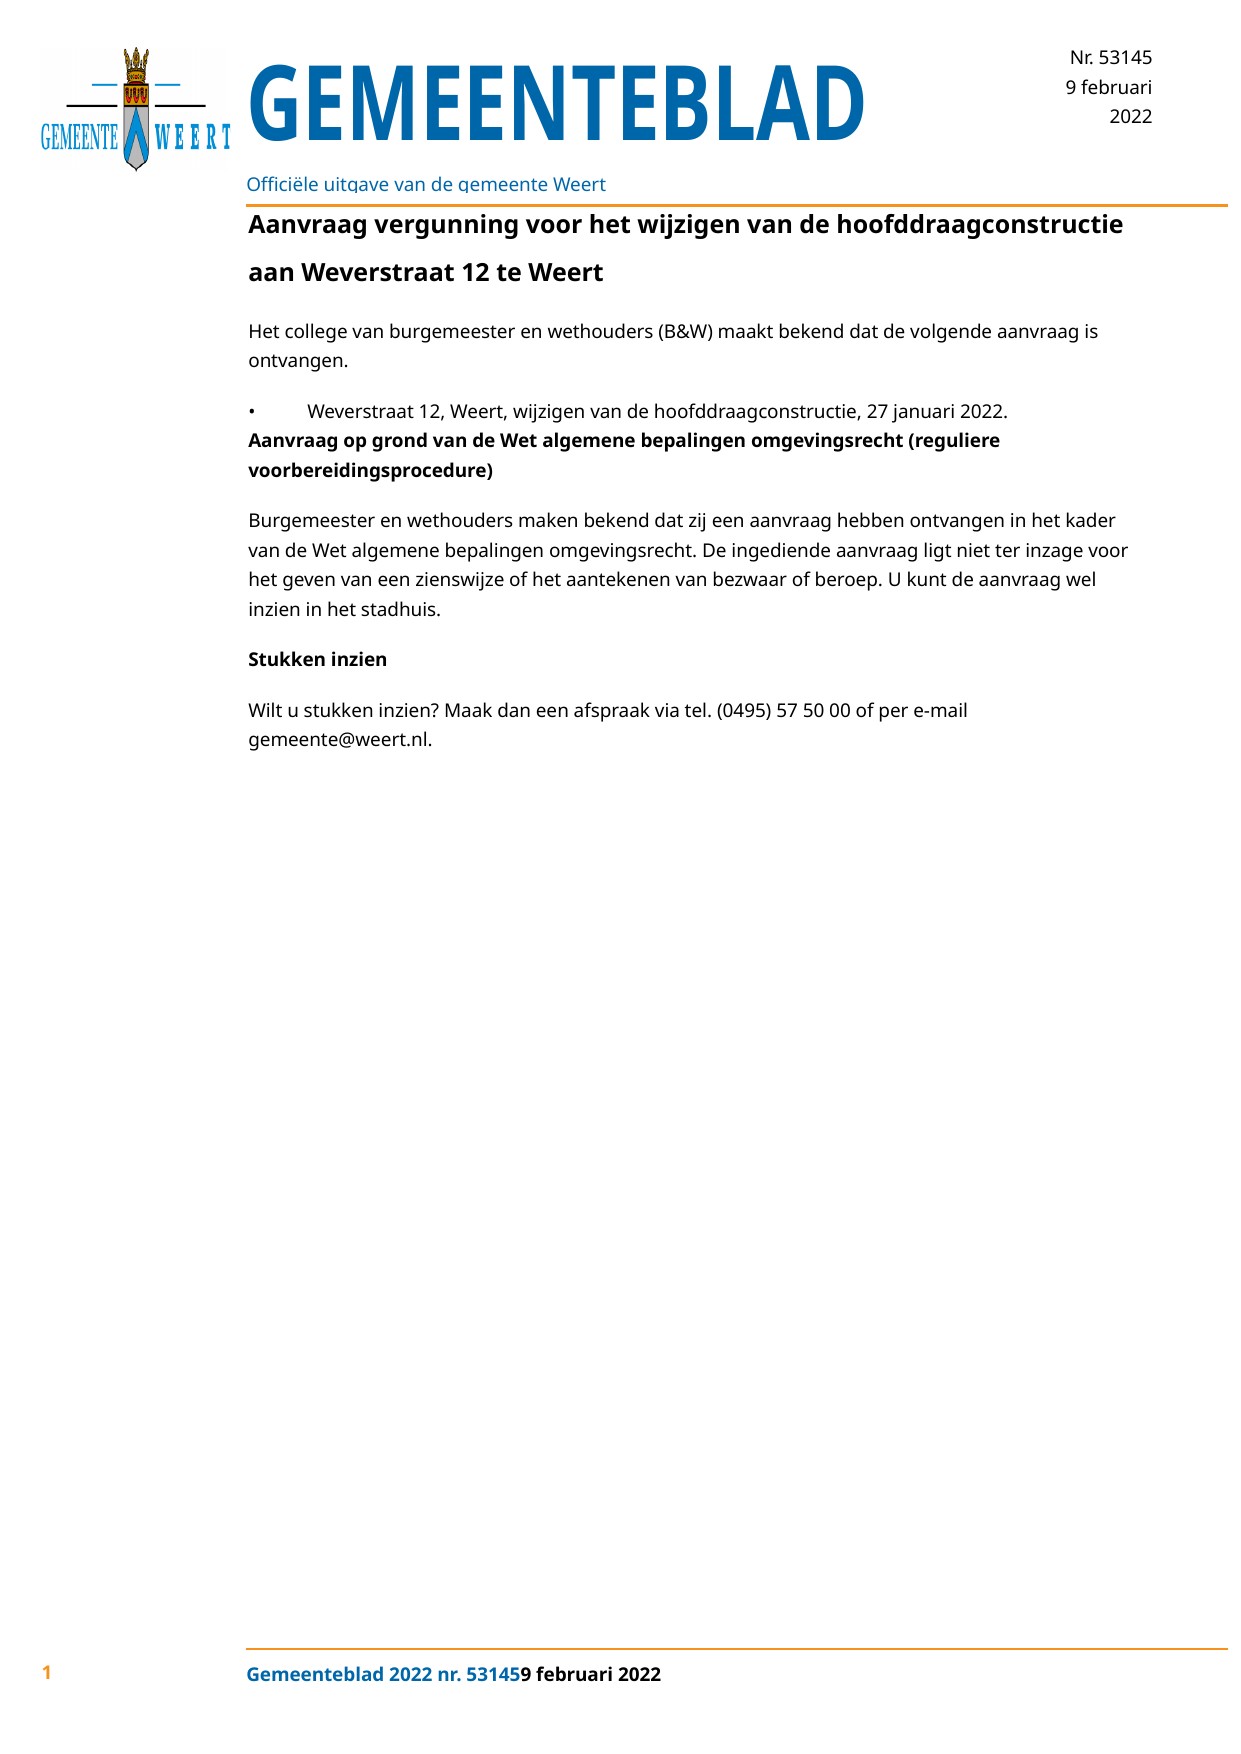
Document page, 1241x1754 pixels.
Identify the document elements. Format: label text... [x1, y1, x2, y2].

list Weverstraat 12, Weert, wijzigen van de hoofddraagconstructie, 27 januari 2022. [248, 398, 1152, 424]
text Aanvraag op grond van de Wet algemene bepalingen omgevingsrecht (reguliere voorbereidingsprocedure) [248, 427, 1152, 483]
text Wilt u stukken inzien? Maak dan een afspraak via tel. (0495) 57 50 00 of per e-mail gemeente@weert.nl. [248, 697, 1152, 752]
picture [41, 47, 231, 172]
text Het college van burgemeester en wethouders (B&W) maakt bekend dat de volgende aanvraag is ontvangen. [248, 318, 1152, 373]
text Stukken inzien [248, 647, 1152, 672]
text Aanvraag vergunning voor het wijzigen van de hoofddraagconstructie aan Weverstraat 12 te Weert [248, 207, 1152, 288]
text Burgemeester en wethouders maken bekend dat zij een aanvraag hebben ontvangen in het kader van de Wet algemene bepalingen omgevingsrecht. De ingediende aanvraag ligt niet ter inzage voor het geven van een zienswijze of het aantekenen van bezwaar of beroep. U kunt de aanvraag wel inzien in het stadhuis. [248, 507, 1152, 622]
